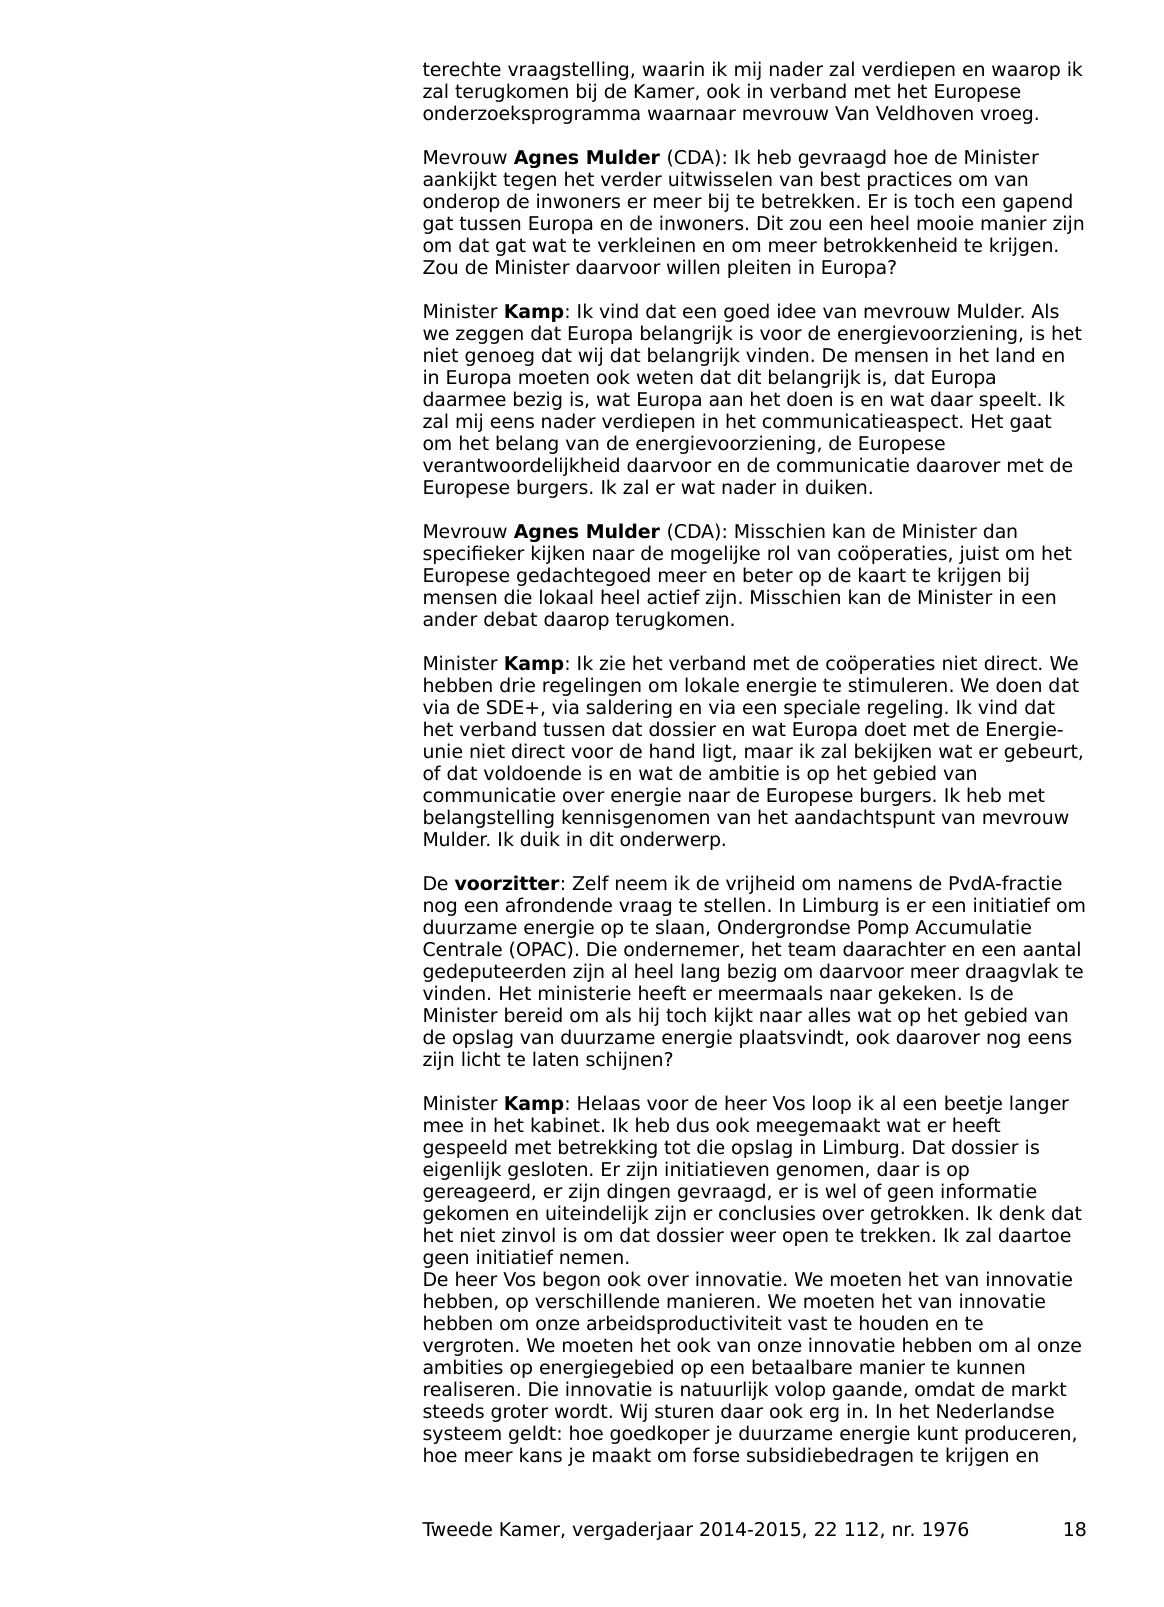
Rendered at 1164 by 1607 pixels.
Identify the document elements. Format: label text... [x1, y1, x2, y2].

text Minister Kamp: Helaas voor de heer Vos loop ik al een beetje langer mee in het kabinet. Ik heb dus ook meegemaakt wat er heeft gespeeld met betrekking tot die opslag in Limburg. Dat dossier is eigenlijk gesloten. Er zijn initiatieven genomen, daar is op gereageerd, er zijn dingen gevraagd, er is wel of geen informatie gekomen en uiteindelijk zijn er conclusies over getrokken. Ik denk dat het niet zinvol is om dat dossier weer open te trekken. Ik zal daartoe geen initiatief nemen. [422, 1093, 1087, 1269]
text Minister Kamp: Ik vind dat een goed idee van mevrouw Mulder. Als we zeggen dat Europa belangrijk is voor de energievoorziening, is het niet genoeg dat wij dat belangrijk vinden. De mensen in het land en in Europa moeten ook weten dat dit belangrijk is, dat Europa daarmee bezig is, wat Europa aan het doen is en wat daar speelt. Ik zal mij eens nader verdiepen in het communicatieaspect. Het gaat om het belang van de energievoorziening, de Europese verantwoordelijkheid daarvoor en de communicatie daarover met de Europese burgers. Ik zal er wat nader in duiken. [422, 301, 1087, 499]
text Minister Kamp: Ik zie het verband met de coöperaties niet direct. We hebben drie regelingen om lokale energie te stimuleren. We doen dat via de SDE+, via saldering en via een speciale regeling. Ik vind dat het verband tussen dat dossier en wat Europa doet met de Energie-unie niet direct voor de hand ligt, maar ik zal bekijken wat er gebeurt, of dat voldoende is en wat de ambitie is op het gebied van communicatie over energie naar de Europese burgers. Ik heb met belangstelling kennisgenomen van het aandachtspunt van mevrouw Mulder. Ik duik in dit onderwerp. [422, 653, 1087, 851]
text De voorzitter: Zelf neem ik de vrijheid om namens de PvdA-fractie nog een afrondende vraag te stellen. In Limburg is er een initiatief om duurzame energie op te slaan, Ondergrondse Pomp Accumulatie Centrale (OPAC). Die ondernemer, het team daarachter en een aantal gedeputeerden zijn al heel lang bezig om daarvoor meer draagvlak te vinden. Het ministerie heeft er meermaals naar gekeken. Is de Minister bereid om als hij toch kijkt naar alles wat op het gebied van de opslag van duurzame energie plaatsvindt, ook daarover nog eens zijn licht te laten schijnen? [422, 873, 1087, 1071]
text De heer Vos begon ook over innovatie. We moeten het van innovatie hebben, op verschillende manieren. We moeten het van innovatie hebben om onze arbeidsproductiviteit vast te houden en te vergroten. We moeten het ook van onze innovatie hebben om al onze ambities op energiegebied op een betaalbare manier te kunnen realiseren. Die innovatie is natuurlijk volop gaande, omdat de markt steeds groter wordt. Wij sturen daar ook erg in. In het Nederlandse systeem geldt: hoe goedkoper je duurzame energie kunt produceren, hoe meer kans je maakt om forse subsidiebedragen te krijgen en [422, 1269, 1087, 1467]
text terechte vraagstelling, waarin ik mij nader zal verdiepen en waarop ik zal terugkomen bij de Kamer, ook in verband met het Europese onderzoeksprogramma waarnaar mevrouw Van Veldhoven vroeg. [422, 59, 1087, 125]
text Mevrouw Agnes Mulder (CDA): Ik heb gevraagd hoe de Minister aankijkt tegen het verder uitwisselen van best practices om van onderop de inwoners er meer bij te betrekken. Er is toch een gapend gat tussen Europa en de inwoners. Dit zou een heel mooie manier zijn om dat gat wat te verkleinen en om meer betrokkenheid te krijgen. Zou de Minister daarvoor willen pleiten in Europa? [422, 147, 1087, 279]
text Mevrouw Agnes Mulder (CDA): Misschien kan de Minister dan specifieker kijken naar de mogelijke rol van coöperaties, juist om het Europese gedachtegoed meer en beter op de kaart te krijgen bij mensen die lokaal heel actief zijn. Misschien kan de Minister in een ander debat daarop terugkomen. [422, 521, 1087, 631]
